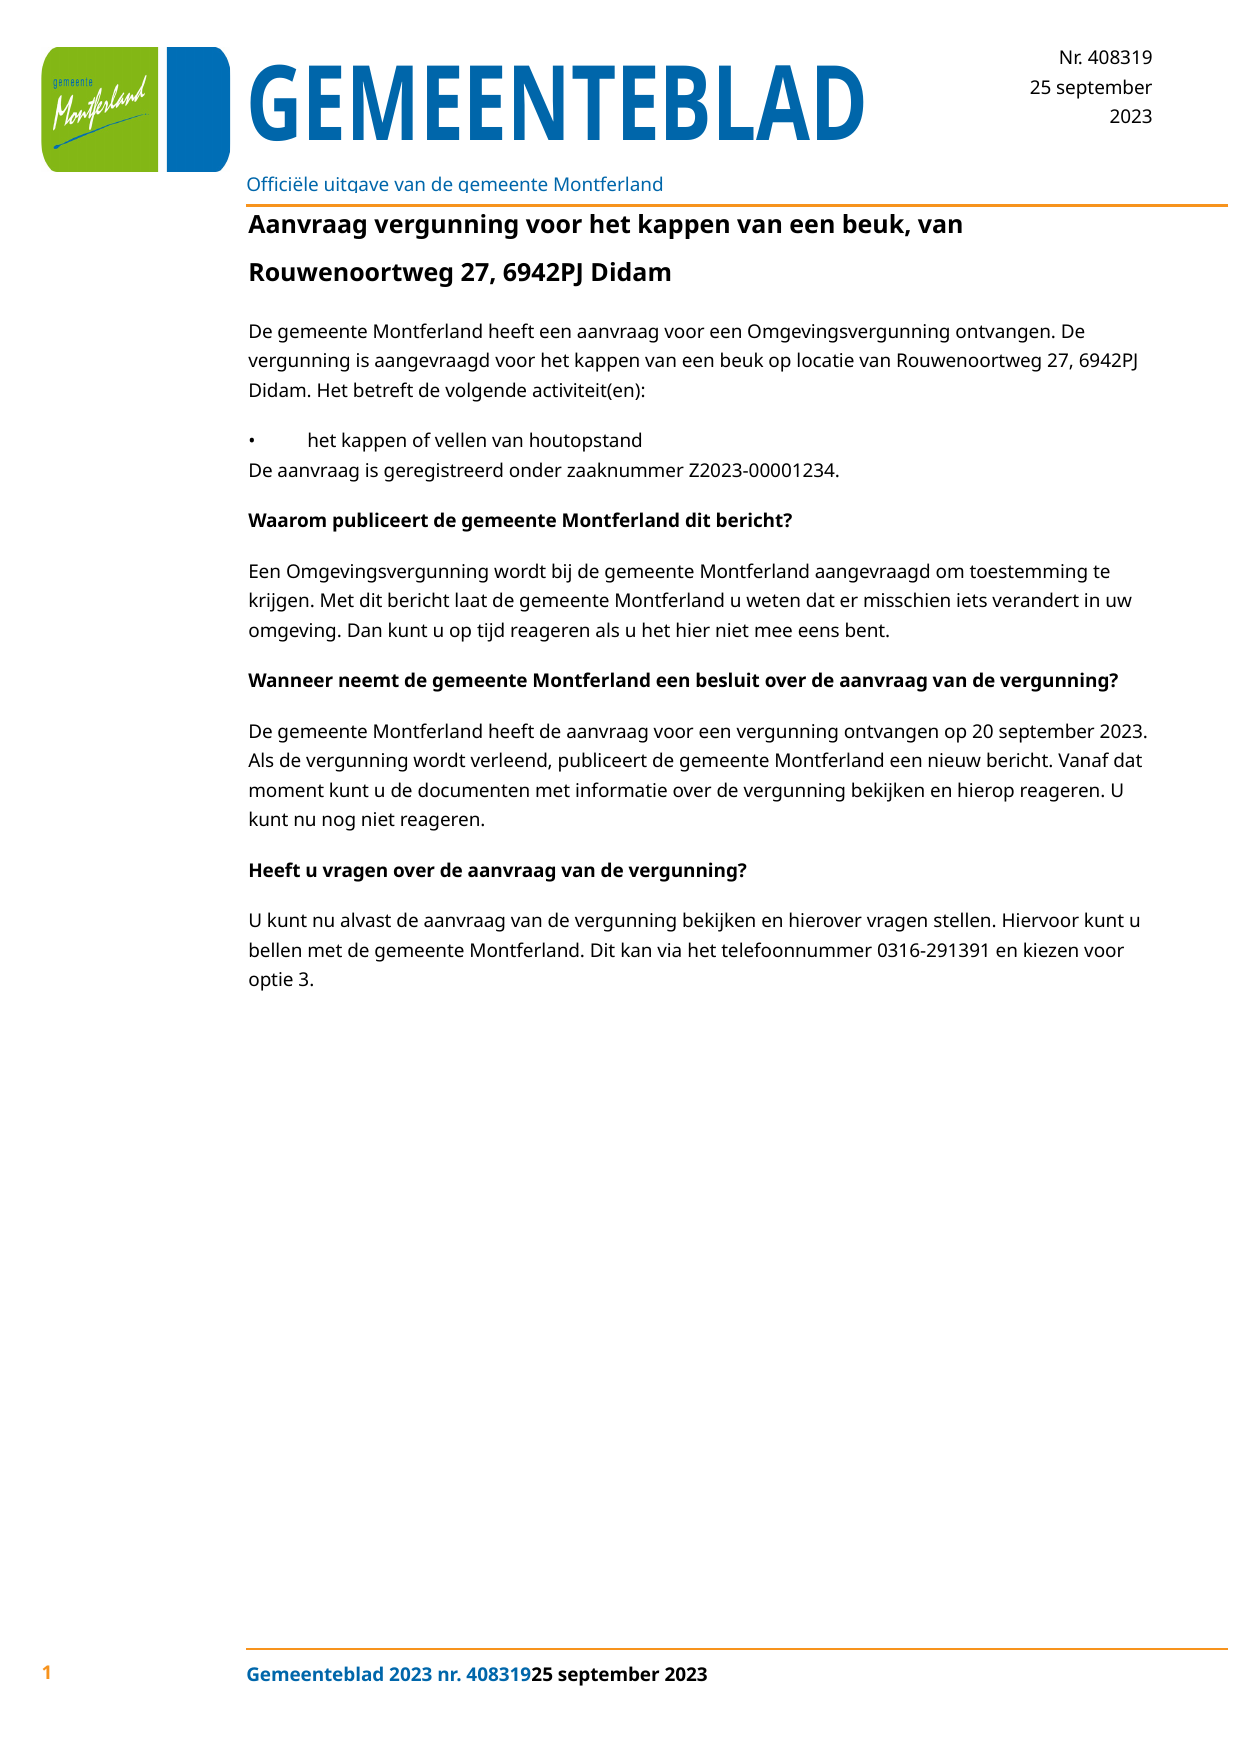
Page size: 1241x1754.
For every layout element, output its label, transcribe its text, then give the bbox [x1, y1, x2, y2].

text Een Omgevingsvergunning wordt bij de gemeente Montferland aangevraagd om toestemming te krijgen. Met dit bericht laat de gemeente Montferland u weten dat er misschien iets verandert in uw omgeving. Dan kunt u op tijd reageren als u het hier niet mee eens bent. [248, 558, 1152, 643]
text Wanneer neemt de gemeente Montferland een besluit over de aanvraag van de vergunning? [248, 667, 1152, 693]
text De gemeente Montferland heeft een aanvraag voor een Omgevingsvergunning ontvangen. De vergunning is aangevraagd voor het kappen van een beuk op locatie van Rouwenoortweg 27, 6942PJ Didam. Het betreft de volgende activiteit(en): [248, 318, 1152, 403]
text Aanvraag vergunning voor het kappen van een beuk, van Rouwenoortweg 27, 6942PJ Didam [248, 207, 1152, 288]
picture [41, 47, 231, 172]
text Waarom publiceert de gemeente Montferland dit bericht? [248, 507, 1152, 533]
text De aanvraag is geregistreerd onder zaaknummer Z2023-00001234. [248, 457, 1152, 483]
text Heeft u vragen over de aanvraag van de vergunning? [248, 857, 1152, 883]
text De gemeente Montferland heeft de aanvraag voor een vergunning ontvangen op 20 september 2023. Als de vergunning wordt verleend, publiceert de gemeente Montferland een nieuw bericht. Vanaf dat moment kunt u de documenten met informatie over de vergunning bekijken en hierop reageren. U kunt nu nog niet reageren. [248, 718, 1152, 832]
text U kunt nu alvast de aanvraag van de vergunning bekijken en hierover vragen stellen. Hiervoor kunt u bellen met de gemeente Montferland. Dit kan via het telefoonnummer 0316-291391 en kiezen voor optie 3. [248, 907, 1152, 992]
list het kappen of vellen van houtopstand [248, 427, 1152, 453]
